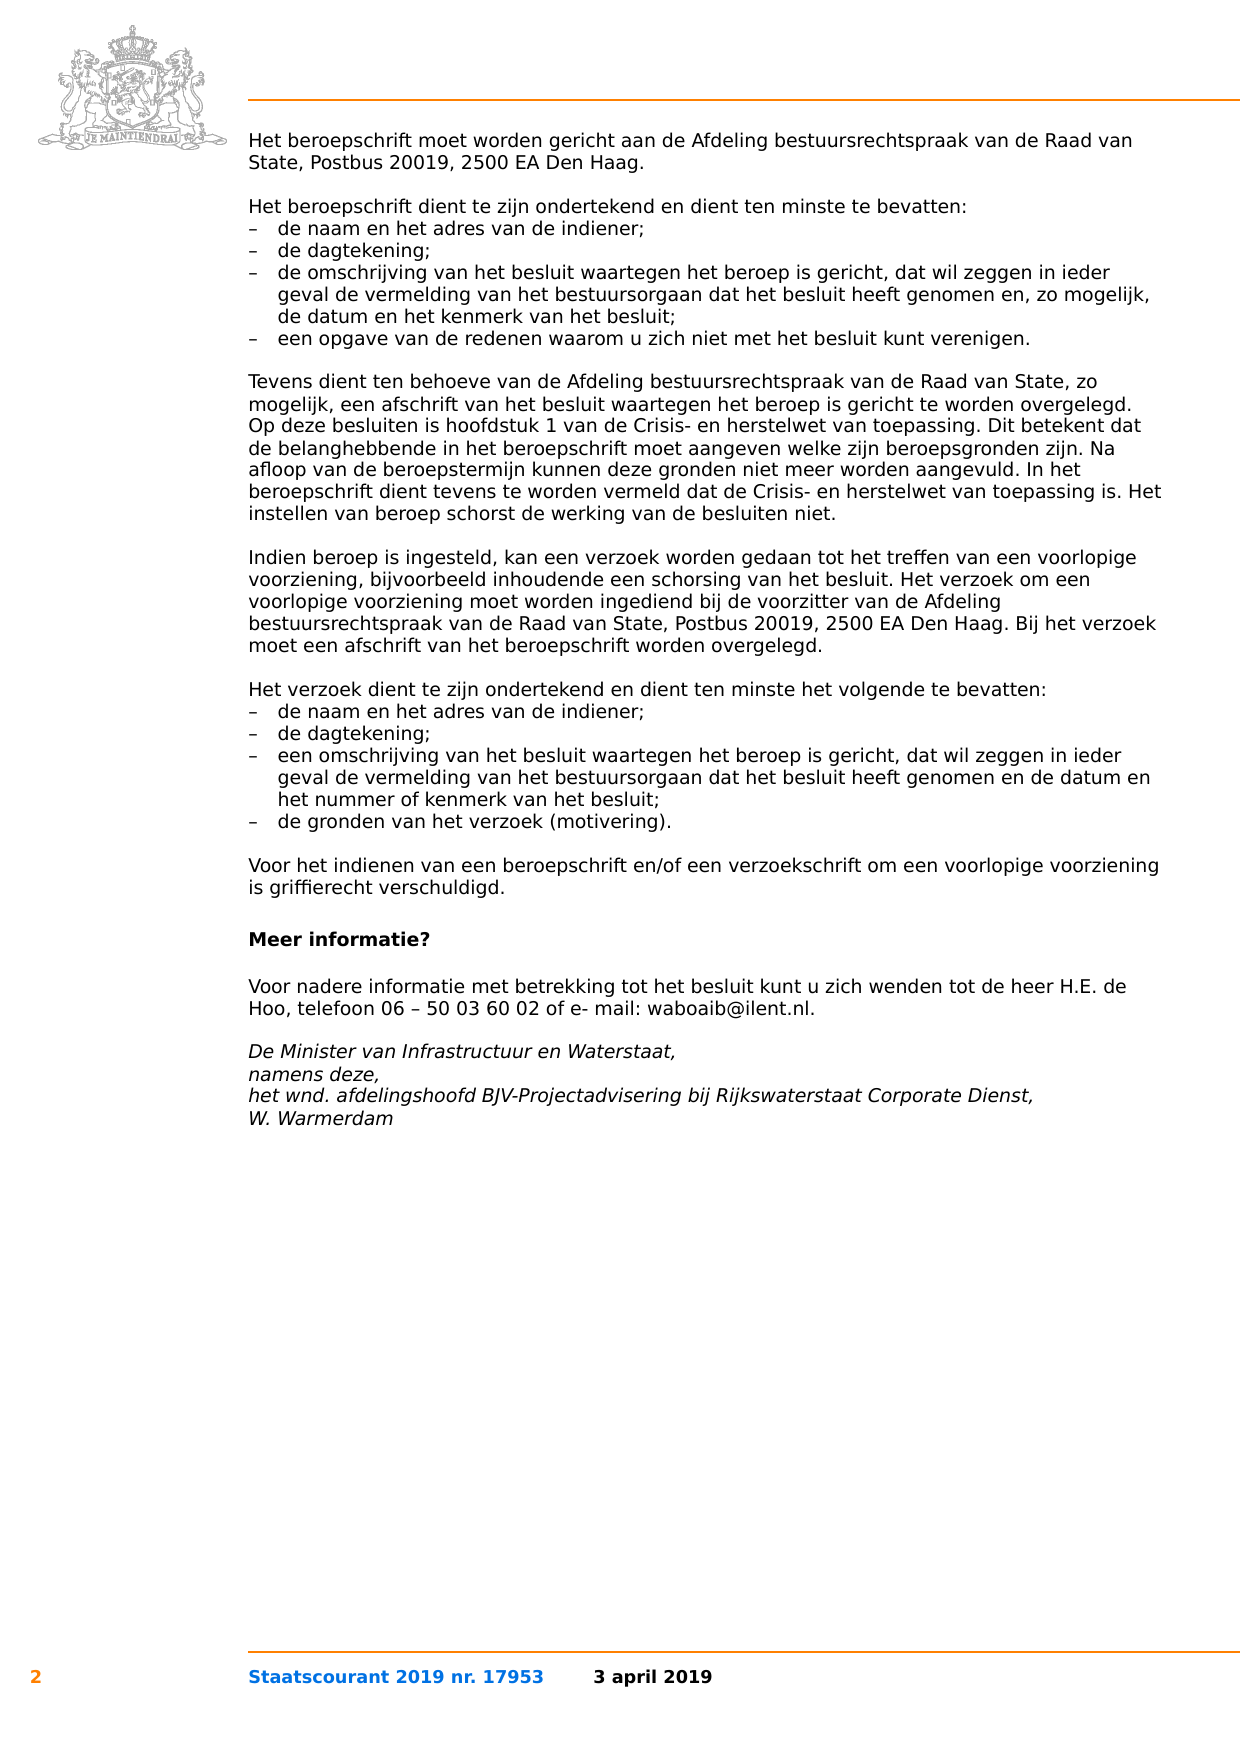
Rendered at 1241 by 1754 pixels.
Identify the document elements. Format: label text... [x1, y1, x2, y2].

text – de omschrijving van het besluit waartegen het beroep is gericht, dat wil zeggen in ieder geval de vermelding van het bestuursorgaan dat het besluit heeft genomen en, zo mogelijk, de datum en het kenmerk van het besluit; [248, 262, 1163, 328]
text Het beroepschrift moet worden gericht aan de Afdeling bestuursrechtspraak van de Raad van State, Postbus 20019, 2500 EA Den Haag. [248, 130, 1163, 174]
text – een omschrijving van het besluit waartegen het beroep is gericht, dat wil zeggen in ieder geval de vermelding van het bestuursorgaan dat het besluit heeft genomen en de datum en het nummer of kenmerk van het besluit; [248, 745, 1163, 811]
subtitle Meer informatie? [248, 929, 1163, 951]
text – de dagtekening; [248, 240, 1163, 262]
text Het beroepschrift dient te zijn ondertekend en dient ten minste te bevatten: [248, 196, 1163, 218]
text – een opgave van de redenen waarom u zich niet met het besluit kunt verenigen. [248, 328, 1163, 349]
text Tevens dient ten behoeve van de Afdeling bestuursrechtspraak van de Raad van State, zo mogelijk, een afschrift van het besluit waartegen het beroep is gericht te worden overgelegd. [248, 371, 1163, 415]
text – de gronden van het verzoek (motivering). [248, 811, 1163, 833]
text Het verzoek dient te zijn ondertekend en dient ten minste het volgende te bevatten: [248, 679, 1163, 701]
text Voor het indienen van een beroepschrift en/of een verzoekschrift om een voorlopige voorziening is griffierecht verschuldigd. [248, 855, 1163, 899]
text Indien beroep is ingesteld, kan een verzoek worden gedaan tot het treffen van een voorlopige voorziening, bijvoorbeeld inhoudende een schorsing van het besluit. Het verzoek om een voorlopige voorziening moet worden ingediend bij de voorzitter van de Afdeling bestuursrechtspraak van de Raad van State, Postbus 20019, 2500 EA Den Haag. Bij het verzoek moet een afschrift van het beroepschrift worden overgelegd. [248, 547, 1163, 657]
text – de dagtekening; [248, 723, 1163, 745]
picture [38, 25, 227, 150]
text – de naam en het adres van de indiener; [248, 701, 1163, 723]
text – de naam en het adres van de indiener; [248, 218, 1163, 240]
text De Minister van Infrastructuur en Waterstaat, namens deze, het wnd. afdelingshoofd BJV-Projectadvisering bij Rijkswaterstaat Corporate Dienst, W. Warmerdam [248, 1041, 1163, 1129]
text Op deze besluiten is hoofdstuk 1 van de Crisis- en herstelwet van toepassing. Dit betekent dat de belanghebbende in het beroepschrift moet aangeven welke zijn beroepsgronden zijn. Na afloop van de beroepstermijn kunnen deze gronden niet meer worden aangevuld. In het beroepschrift dient tevens te worden vermeld dat de Crisis- en herstelwet van toepassing is. Het instellen van beroep schorst de werking van de besluiten niet. [248, 415, 1163, 525]
text Voor nadere informatie met betrekking tot het besluit kunt u zich wenden tot de heer H.E. de Hoo, telefoon 06 – 50 03 60 02 of e- mail: waboaib@ilent.nl. [248, 976, 1163, 1019]
